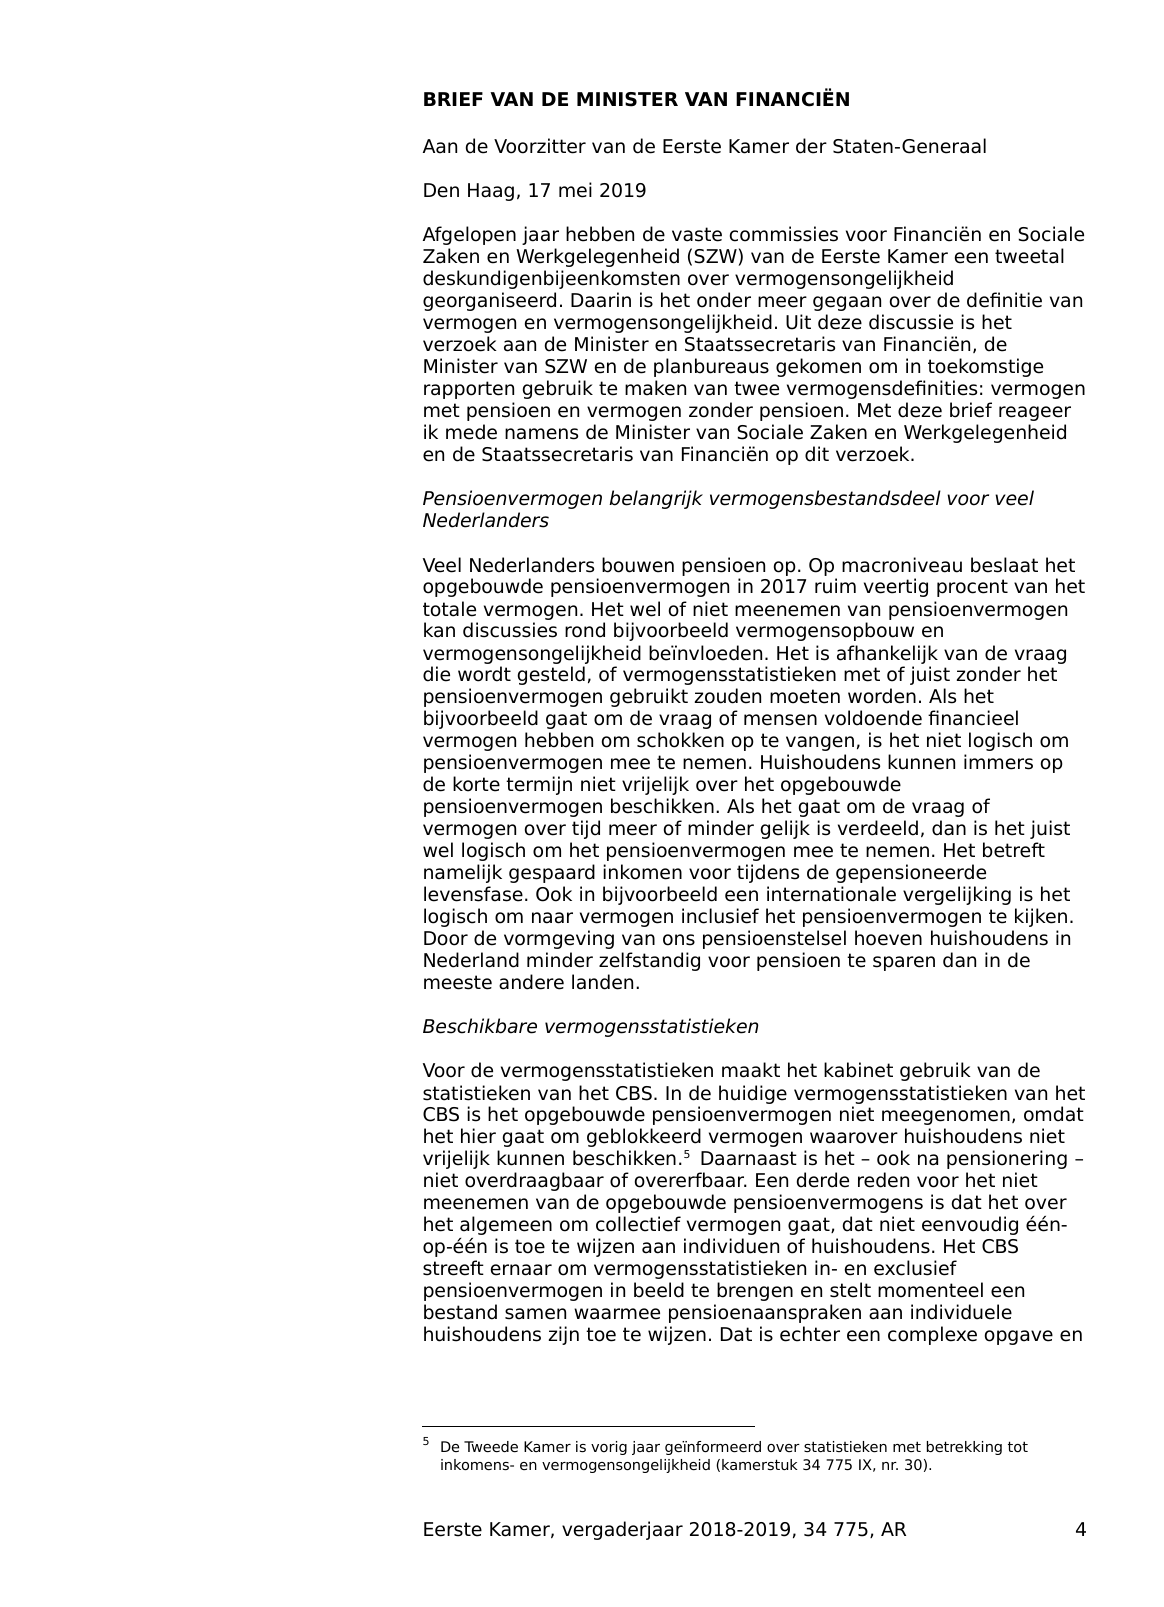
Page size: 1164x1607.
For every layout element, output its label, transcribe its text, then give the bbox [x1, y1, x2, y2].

text Veel Nederlanders bouwen pensioen op. Op macroniveau beslaat het opgebouwde pensioenvermogen in 2017 ruim veertig procent van het totale vermogen. Het wel of niet meenemen van pensioenvermogen kan discussies rond bijvoorbeeld vermogensopbouw en vermogensongelijkheid beïnvloeden. Het is afhankelijk van de vraag die wordt gesteld, of vermogensstatistieken met of juist zonder het pensioenvermogen gebruikt zouden moeten worden. Als het bijvoorbeeld gaat om de vraag of mensen voldoende financieel vermogen hebben om schokken op te vangen, is het niet logisch om pensioenvermogen mee te nemen. Huishoudens kunnen immers op de korte termijn niet vrijelijk over het opgebouwde pensioenvermogen beschikken. Als het gaat om de vraag of vermogen over tijd meer of minder gelijk is verdeeld, dan is het juist wel logisch om het pensioenvermogen mee te nemen. Het betreft namelijk gespaard inkomen voor tijdens de gepensioneerde levensfase. Ook in bijvoorbeeld een internationale vergelijking is het logisch om naar vermogen inclusief het pensioenvermogen te kijken. Door de vormgeving van ons pensioenstelsel hoeven huishoudens in Nederland minder zelfstandig voor pensioen te sparen dan in de meeste andere landen. [422, 554, 1087, 994]
subtitle Beschikbare vermogensstatistieken [422, 1016, 1087, 1038]
text Afgelopen jaar hebben de vaste commissies voor Financiën en Sociale Zaken en Werkgelegenheid (SZW) van de Eerste Kamer een tweetal deskundigenbijeenkomsten over vermogensongelijkheid georganiseerd. Daarin is het onder meer gegaan over de definitie van vermogen en vermogensongelijkheid. Uit deze discussie is het verzoek aan de Minister en Staatssecretaris van Financiën, de Minister van SZW en de planbureaus gekomen om in toekomstige rapporten gebruik te maken van twee vermogensdefinities: vermogen met pensioen en vermogen zonder pensioen. Met deze brief reageer ik mede namens de Minister van Sociale Zaken en Werkgelegenheid en de Staatssecretaris van Financiën op dit verzoek. [422, 224, 1087, 466]
subtitle BRIEF VAN DE MINISTER VAN FINANCIËN [422, 89, 1087, 111]
text Voor de vermogensstatistieken maakt het kabinet gebruik van de statistieken van het CBS. In de huidige vermogensstatistieken van het CBS is het opgebouwde pensioenvermogen niet meegenomen, omdat het hier gaat om geblokkeerd vermogen waarover huishoudens niet vrijelijk kunnen beschikken. Daarnaast is het – ook na pensionering – niet overdraagbaar of overerfbaar. Een derde reden voor het niet meenemen van de opgebouwde pensioenvermogens is dat het over het algemeen om collectief vermogen gaat, dat niet eenvoudig één-op-één is toe te wijzen aan individuen of huishoudens. Het CBS streeft ernaar om vermogensstatistieken in- en exclusief pensioenvermogen in beeld te brengen en stelt momenteel een bestand samen waarmee pensioenaanspraken aan individuele huishoudens zijn toe te wijzen. Dat is echter een complexe opgave en [422, 1060, 1087, 1346]
text Aan de Voorzitter van de Eerste Kamer der Staten-Generaal [422, 136, 1087, 158]
subtitle Pensioenvermogen belangrijk vermogensbestandsdeel voor veel Nederlanders [422, 488, 1087, 532]
text De Tweede Kamer is vorig jaar geïnformeerd over statistieken met betrekking tot inkomens- en vermogensongelijkheid (kamerstuk 34 775 IX, nr. 30). [422, 1435, 1087, 1474]
text Den Haag, 17 mei 2019 [422, 180, 1087, 202]
